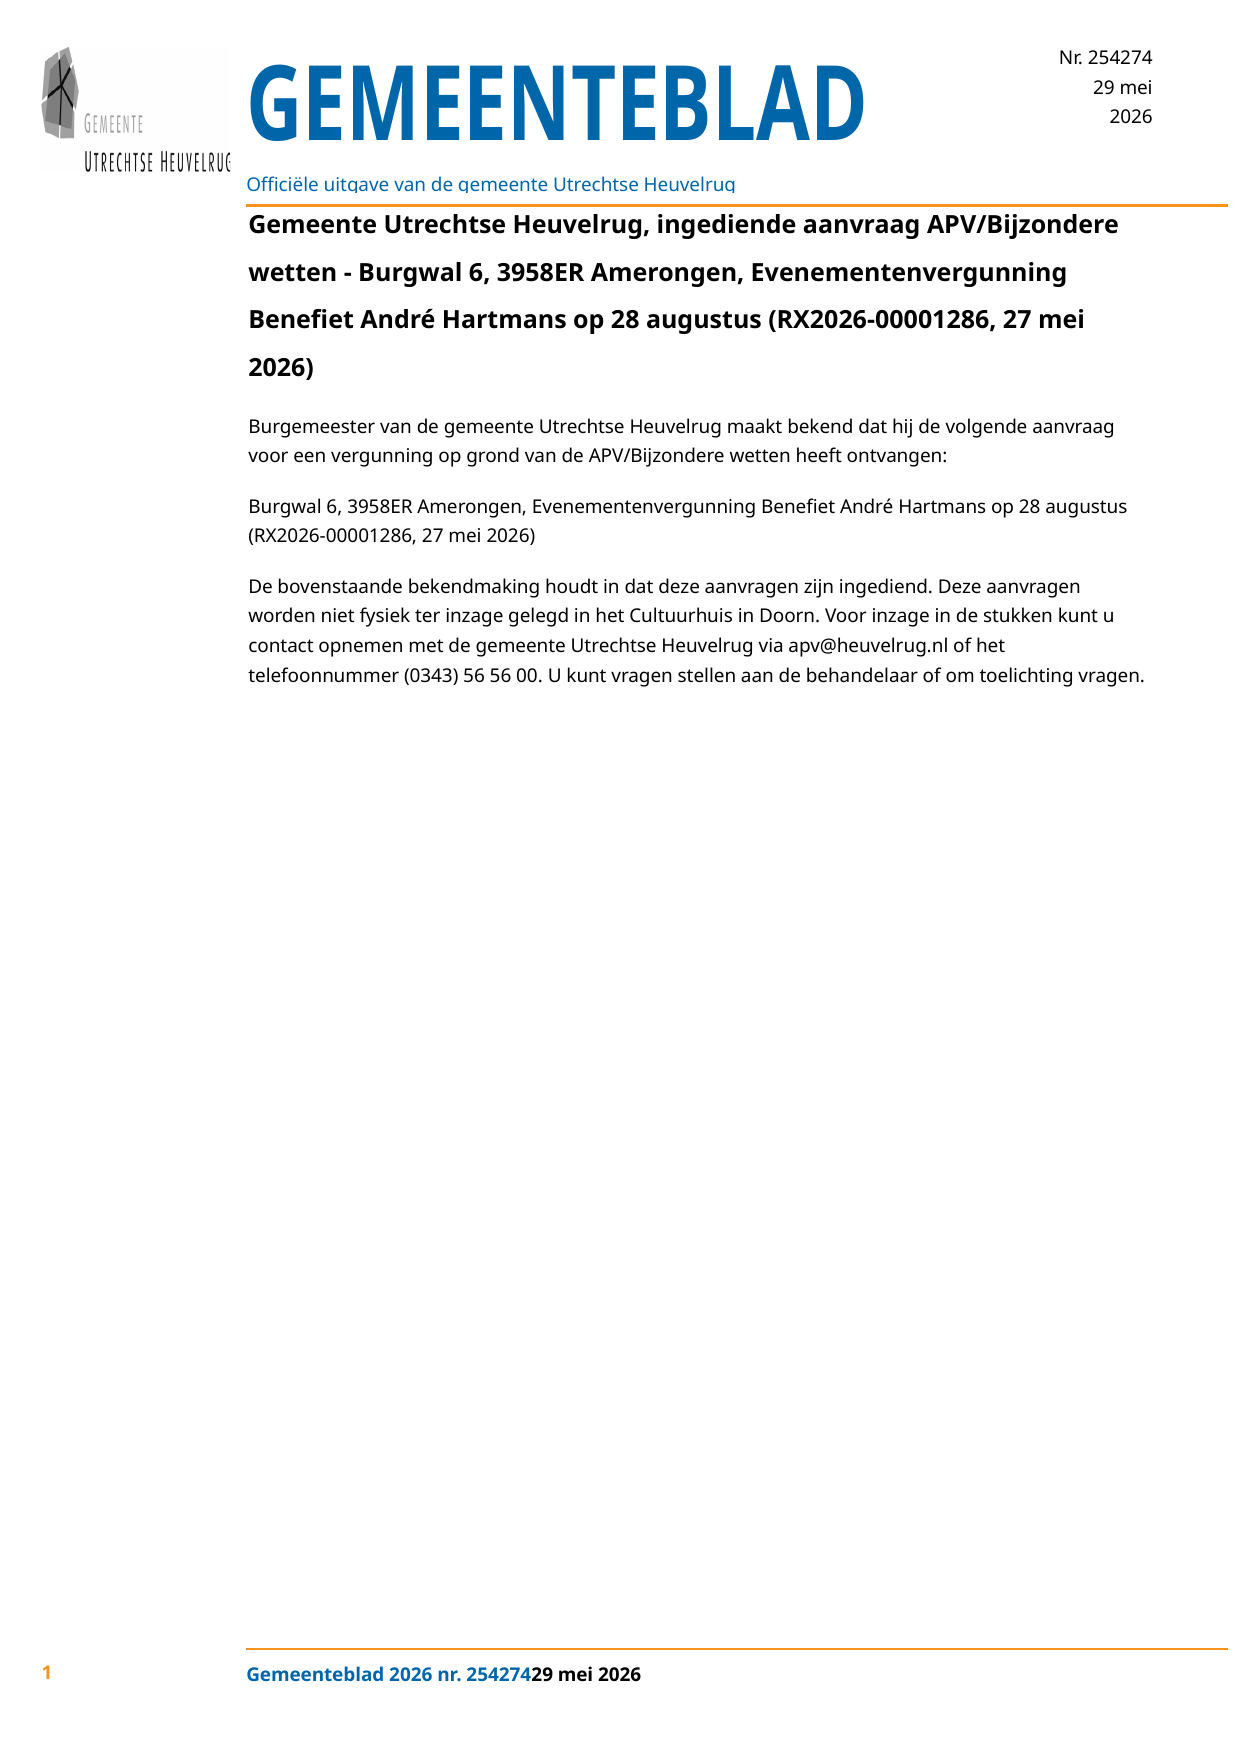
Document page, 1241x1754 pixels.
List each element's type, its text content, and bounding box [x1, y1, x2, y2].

picture [41, 47, 231, 172]
text Burgwal 6, 3958ER Amerongen, Evenementenvergunning Benefiet André Hartmans op 28 augustus (RX2026-00001286, 27 mei 2026) [248, 493, 1152, 548]
text Gemeente Utrechtse Heuvelrug, ingediende aanvraag APV/Bijzondere wetten - Burgwal 6, 3958ER Amerongen, Evenementenvergunning Benefiet André Hartmans op 28 augustus (RX2026-00001286, 27 mei 2026) [248, 207, 1152, 384]
text Burgemeester van de gemeente Utrechtse Heuvelrug maakt bekend dat hij de volgende aanvraag voor een vergunning op grond van de APV/Bijzondere wetten heeft ontvangen: [248, 413, 1152, 468]
text De bovenstaande bekendmaking houdt in dat deze aanvragen zijn ingediend. Deze aanvragen worden niet fysiek ter inzage gelegd in het Cultuurhuis in Doorn. Voor inzage in de stukken kunt u contact opnemen met de gemeente Utrechtse Heuvelrug via apv@heuvelrug.nl of het telefoonnummer (0343) 56 56 00. U kunt vragen stellen aan de behandelaar of om toelichting vragen. [248, 573, 1152, 688]
